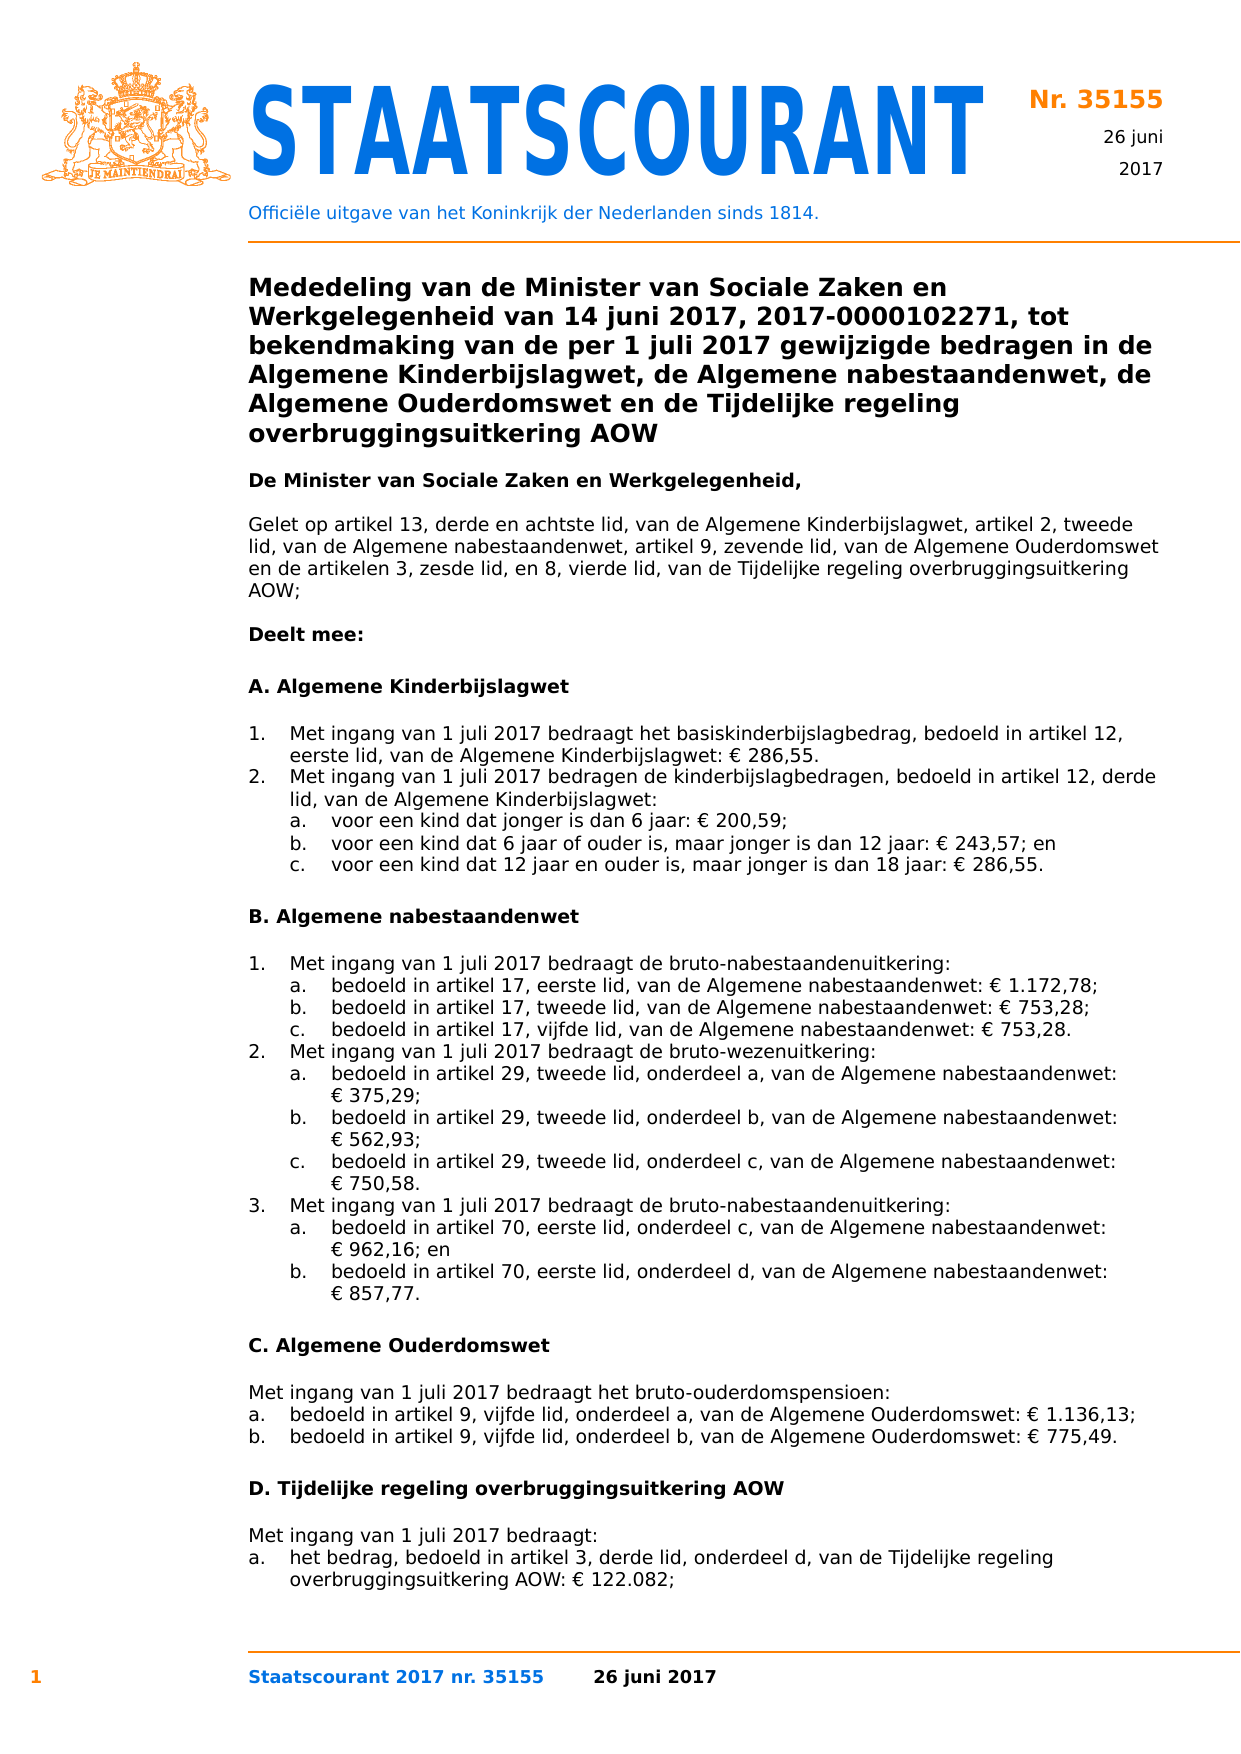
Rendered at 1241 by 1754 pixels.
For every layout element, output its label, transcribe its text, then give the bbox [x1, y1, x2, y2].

text Gelet op artikel 13, derde en achtste lid, van de Algemene Kinderbijslagwet, artikel 2, tweede lid, van de Algemene nabestaandenwet, artikel 9, zevende lid, van de Algemene Ouderdomswet en de artikelen 3, zesde lid, en 8, vierde lid, van de Tijdelijke regeling overbruggingsuitkering AOW; [248, 514, 1163, 602]
table_cell 2017 [998, 153, 1240, 203]
picture [41, 62, 231, 186]
subtitle B. Algemene nabestaandenwet [248, 906, 1163, 928]
table_header Nr. 35155 [998, 62, 1240, 121]
table_cell 26 juni [998, 121, 1240, 153]
text a. voor een kind dat jonger is dan 6 jaar: € 200,59; [289, 810, 1163, 832]
text Met ingang van 1 juli 2017 bedraagt het bruto-ouderdomspensioen: [248, 1382, 1163, 1404]
text a. bedoeld in artikel 17, eerste lid, van de Algemene nabestaandenwet: € 1.172,78; [289, 975, 1163, 997]
text c. bedoeld in artikel 29, tweede lid, onderdeel c, van de Algemene nabestaandenwet: € 750,58. [289, 1151, 1163, 1195]
subtitle A. Algemene Kinderbijslagwet [248, 676, 1163, 697]
text a. bedoeld in artikel 29, tweede lid, onderdeel a, van de Algemene nabestaandenwet: € 375,29; [289, 1063, 1163, 1107]
text b. bedoeld in artikel 9, vijfde lid, onderdeel b, van de Algemene Ouderdomswet: € 775,49. [248, 1426, 1163, 1448]
text a. bedoeld in artikel 9, vijfde lid, onderdeel a, van de Algemene Ouderdomswet: € 1.136,13; [248, 1404, 1163, 1426]
text 2. Met ingang van 1 juli 2017 bedragen de kinderbijslagbedragen, bedoeld in artikel 12, derde lid, van de Algemene Kinderbijslagwet: [248, 766, 1163, 810]
text a. bedoeld in artikel 70, eerste lid, onderdeel c, van de Algemene nabestaandenwet: € 962,16; en [289, 1217, 1163, 1261]
text 1. Met ingang van 1 juli 2017 bedraagt de bruto-nabestaandenuitkering: [248, 953, 1163, 975]
text a. het bedrag, bedoeld in artikel 3, derde lid, onderdeel d, van de Tijdelijke regeling overbruggingsuitkering AOW: € 122.082; [248, 1547, 1163, 1591]
text b. voor een kind dat 6 jaar of ouder is, maar jonger is dan 12 jaar: € 243,57; en [289, 832, 1163, 854]
text 3. Met ingang van 1 juli 2017 bedraagt de bruto-nabestaandenuitkering: [248, 1195, 1163, 1217]
subtitle C. Algemene Ouderdomswet [248, 1335, 1163, 1357]
text c. voor een kind dat 12 jaar en ouder is, maar jonger is dan 18 jaar: € 286,55. [289, 854, 1163, 876]
text Met ingang van 1 juli 2017 bedraagt: [248, 1525, 1163, 1547]
text c. bedoeld in artikel 17, vijfde lid, van de Algemene nabestaandenwet: € 753,28. [289, 1019, 1163, 1041]
text b. bedoeld in artikel 70, eerste lid, onderdeel d, van de Algemene nabestaandenwet: € 857,77. [289, 1261, 1163, 1305]
subtitle Mededeling van de Minister van Sociale Zaken en Werkgelegenheid van 14 juni 2017, 2017-0000102271, tot bekendmaking van de per 1 juli 2017 gewijzigde bedragen in de Algemene Kinderbijslagwet, de Algemene nabestaandenwet, de Algemene Ouderdomswet en de Tijdelijke regeling overbruggingsuitkering AOW [248, 273, 1163, 448]
text b. bedoeld in artikel 17, tweede lid, van de Algemene nabestaandenwet: € 753,28; [289, 997, 1163, 1019]
table_header [25, 62, 248, 241]
text Deelt mee: [248, 623, 1163, 646]
text De Minister van Sociale Zaken en Werkgelegenheid, [248, 470, 1163, 492]
table_cell Officiële uitgave van het Koninkrijk der Nederlanden sinds 1814. [248, 203, 1240, 241]
text 2. Met ingang van 1 juli 2017 bedraagt de bruto-wezenuitkering: [248, 1041, 1163, 1063]
subtitle D. Tijdelijke regeling overbruggingsuitkering AOW [248, 1478, 1163, 1500]
text 1. Met ingang van 1 juli 2017 bedraagt het basiskinderbijslagbedrag, bedoeld in artikel 12, eerste lid, van de Algemene Kinderbijslagwet: € 286,55. [248, 722, 1163, 766]
text b. bedoeld in artikel 29, tweede lid, onderdeel b, van de Algemene nabestaandenwet: € 562,93; [289, 1107, 1163, 1151]
table_header STAATSCOURANT [248, 62, 998, 203]
